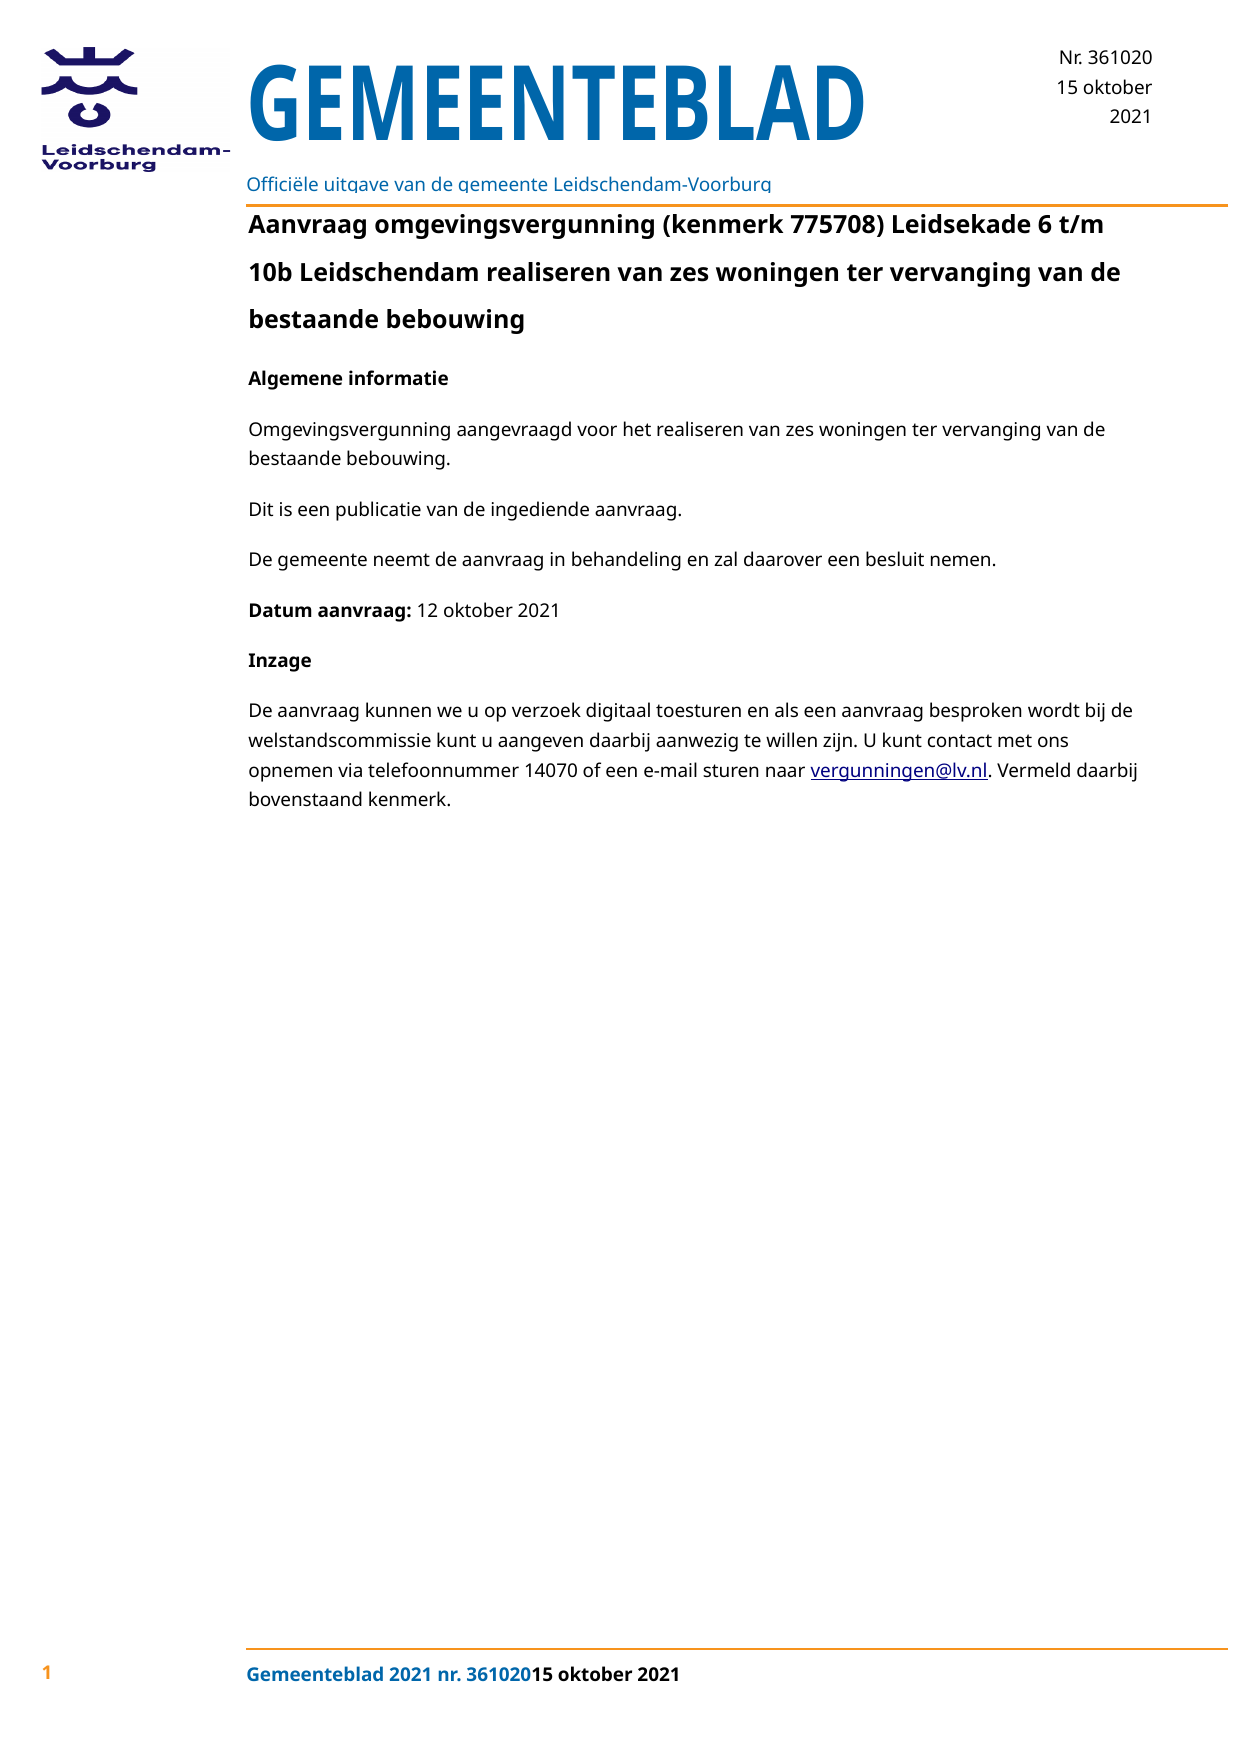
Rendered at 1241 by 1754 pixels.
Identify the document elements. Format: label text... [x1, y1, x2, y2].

text Omgevingsvergunning aangevraagd voor het realiseren van zes woningen ter vervanging van de bestaande bebouwing. [248, 416, 1152, 471]
text De gemeente neemt de aanvraag in behandeling en zal daarover een besluit nemen. [248, 546, 1152, 572]
text Aanvraag omgevingsvergunning (kenmerk 775708) Leidsekade 6 t/m 10b Leidschendam realiseren van zes woningen ter vervanging van de bestaande bebouwing [248, 207, 1152, 336]
text Dit is een publicatie van de ingediende aanvraag. [248, 496, 1152, 522]
text Inzage [248, 647, 1152, 673]
text Datum aanvraag: 12 oktober 2021 [248, 597, 1152, 622]
text De aanvraag kunnen we u op verzoek digitaal toesturen en als een aanvraag besproken wordt bij de welstandscommissie kunt u aangeven daarbij aanwezig te willen zijn. U kunt contact met ons opnemen via telefoonnummer 14070 of een e-mail sturen naar vergunningen@lv.nl. Vermeld daarbij bovenstaand kenmerk. [248, 698, 1152, 812]
picture [41, 47, 231, 172]
text Algemene informatie [248, 366, 1152, 391]
